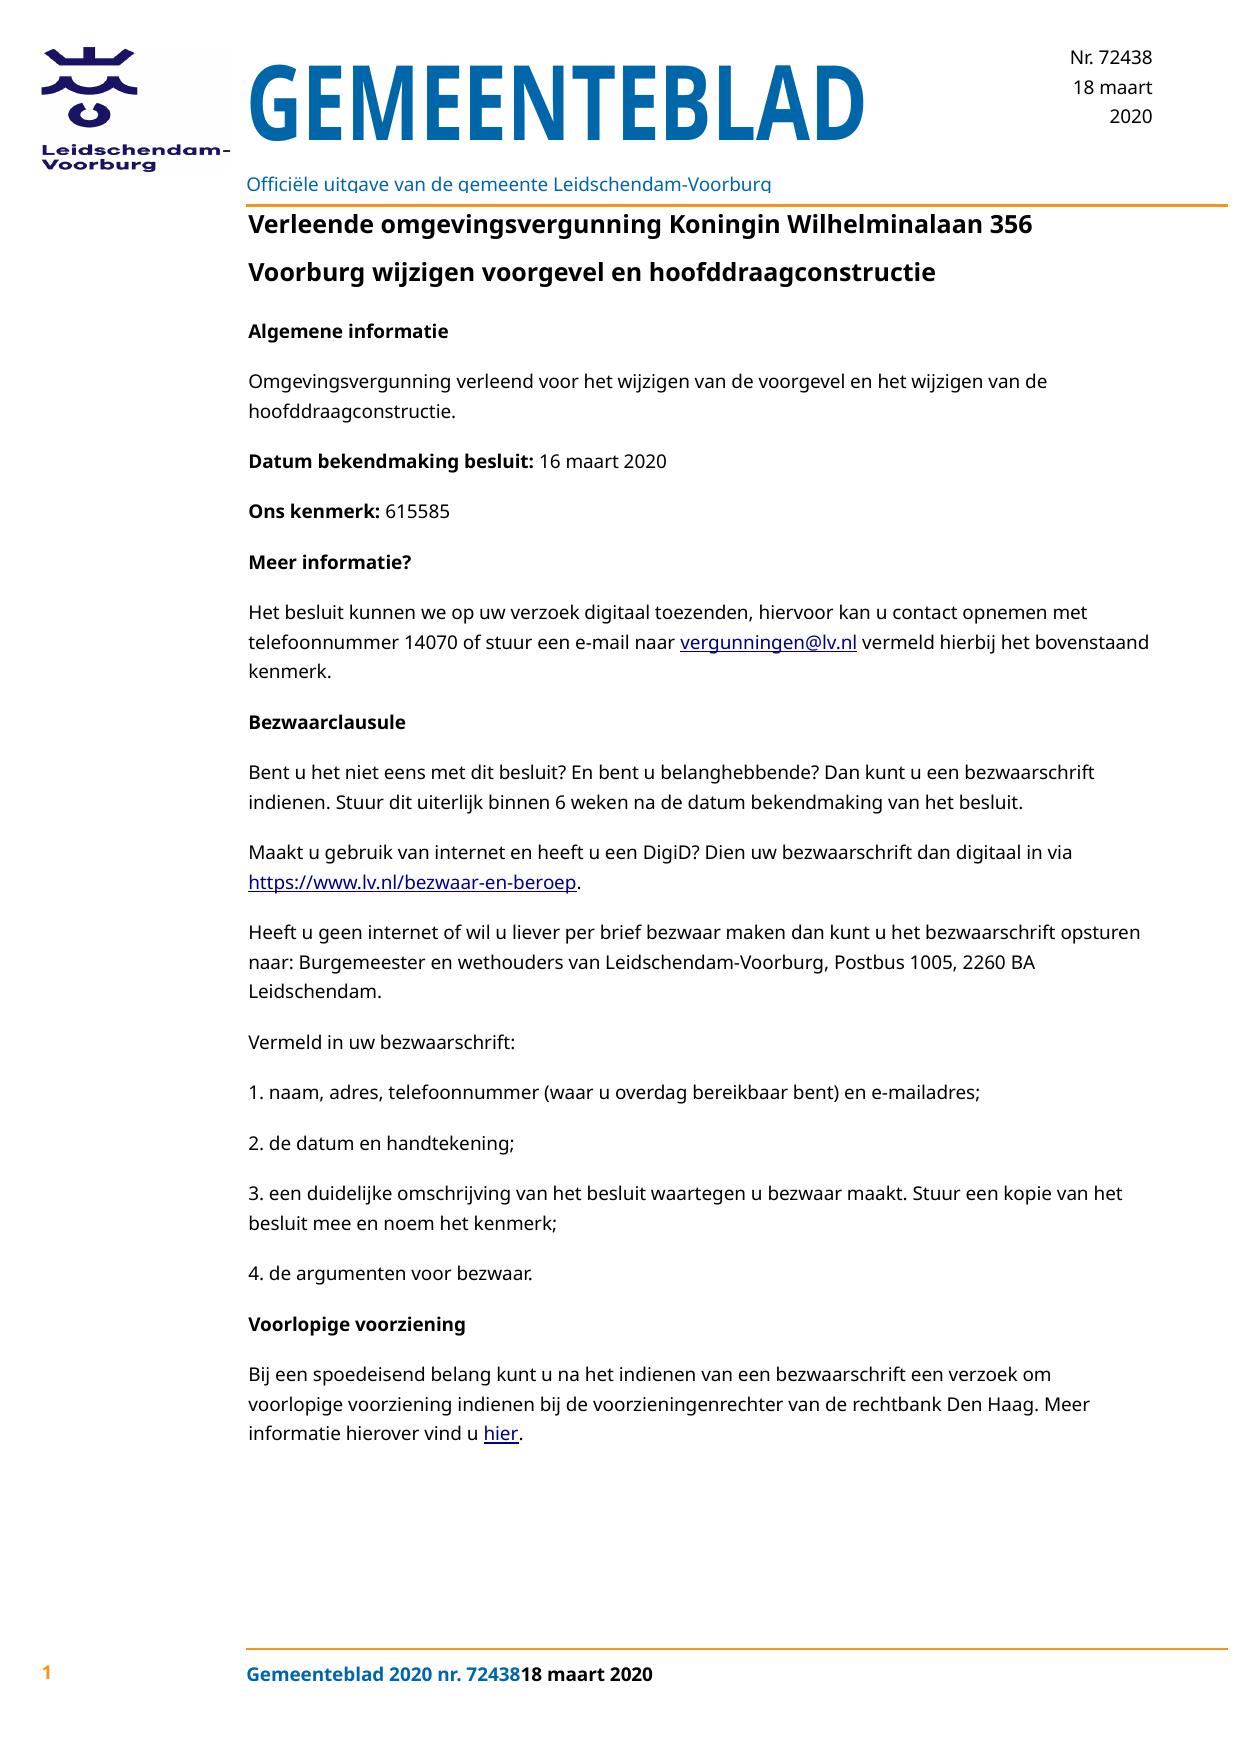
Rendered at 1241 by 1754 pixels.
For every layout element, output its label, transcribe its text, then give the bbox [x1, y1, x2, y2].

text 1. naam, adres, telefoonnummer (waar u overdag bereikbaar bent) en e-mailadres; [248, 1079, 1152, 1105]
text Algemene informatie [248, 318, 1152, 344]
text Ons kenmerk: 615585 [248, 499, 1152, 524]
text Maakt u gebruik van internet en heeft u een DigiD? Dien uw bezwaarschrift dan digitaal in via https://www.lv.nl/bezwaar-en-beroep. [248, 839, 1152, 895]
text Verleende omgevingsvergunning Koningin Wilhelminalaan 356 Voorburg wijzigen voorgevel en hoofddraagconstructie [248, 207, 1152, 288]
text Omgevingsvergunning verleend voor het wijzigen van de voorgevel en het wijzigen van de hoofddraagconstructie. [248, 368, 1152, 424]
text 3. een duidelijke omschrijving van het besluit waartegen u bezwaar maakt. Stuur een kopie van het besluit mee en noem het kenmerk; [248, 1180, 1152, 1236]
text 2. de datum en handtekening; [248, 1130, 1152, 1156]
text Voorlopige voorziening [248, 1311, 1152, 1337]
text Bezwaarclausule [248, 709, 1152, 735]
picture [41, 47, 231, 172]
text Datum bekendmaking besluit: 16 maart 2020 [248, 448, 1152, 474]
text Vermeld in uw bezwaarschrift: [248, 1029, 1152, 1055]
text Bent u het niet eens met dit besluit? En bent u belanghebbende? Dan kunt u een bezwaarschrift indienen. Stuur dit uiterlijk binnen 6 weken na de datum bekendmaking van het besluit. [248, 759, 1152, 815]
text 4. de argumenten voor bezwaar. [248, 1260, 1152, 1286]
text Het besluit kunnen we op uw verzoek digitaal toezenden, hiervoor kan u contact opnemen met telefoonnummer 14070 of stuur een e-mail naar vergunningen@lv.nl vermeld hierbij het bovenstaand kenmerk. [248, 599, 1152, 684]
text Bij een spoedeisend belang kunt u na het indienen van een bezwaarschrift een verzoek om voorlopige voorziening indienen bij de voorzieningenrechter van de rechtbank Den Haag. Meer informatie hierover vind u hier. [248, 1361, 1152, 1446]
text Meer informatie? [248, 549, 1152, 575]
text Heeft u geen internet of wil u liever per brief bezwaar maken dan kunt u het bezwaarschrift opsturen naar: Burgemeester en wethouders van Leidschendam-Voorburg, Postbus 1005, 2260 BA Leidschendam. [248, 919, 1152, 1004]
